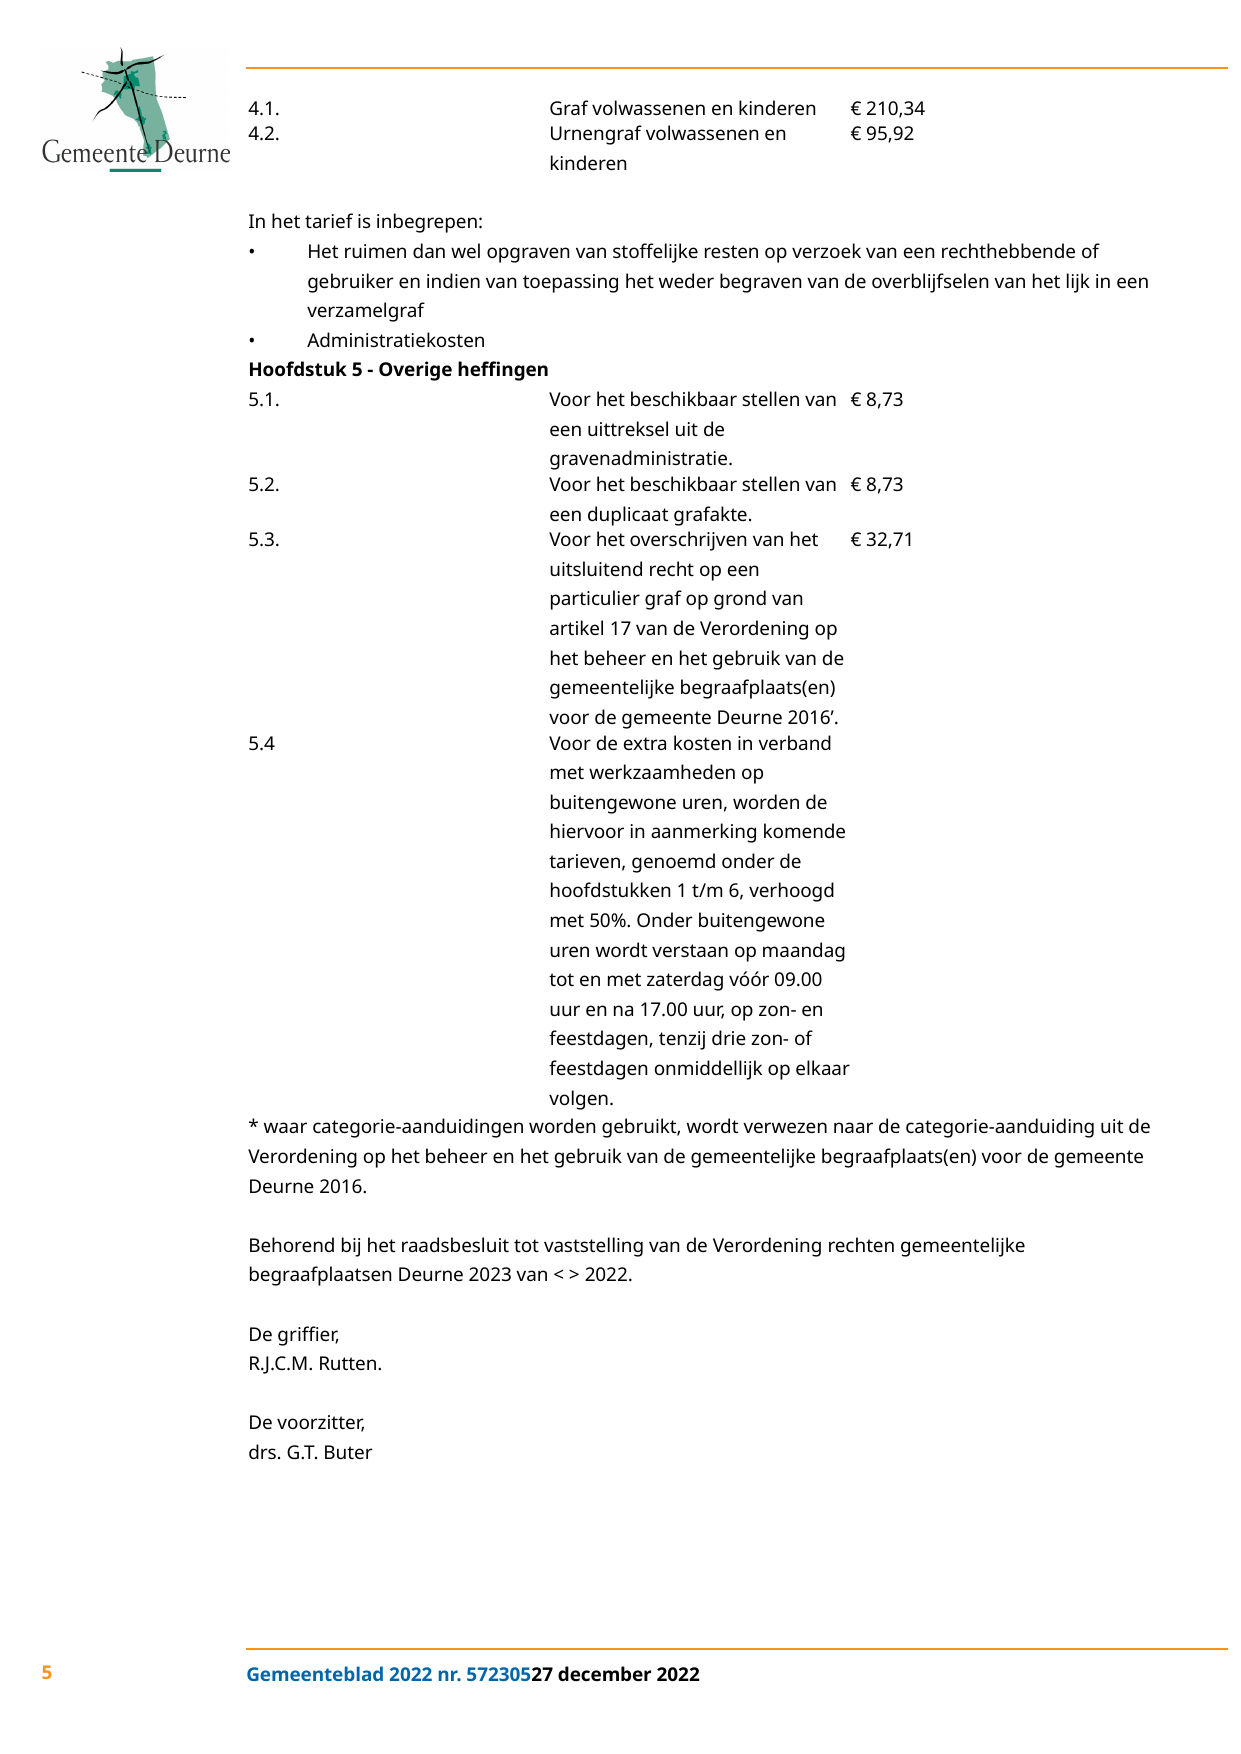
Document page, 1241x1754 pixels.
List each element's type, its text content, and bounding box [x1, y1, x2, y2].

text Hoofdstuk 5 - Overige heffingen [248, 357, 1152, 382]
picture [41, 47, 231, 172]
table_cell € 8,73 [850, 471, 1152, 526]
table_header 4.1. [248, 95, 549, 121]
text Behorend bij het raadsbesluit tot vaststelling van de Verordening rechten gemeentelijke begraafplaatsen Deurne 2023 van < > 2022. [248, 1232, 1152, 1287]
table_cell [850, 730, 1152, 1110]
table_cell 5.2. [248, 471, 549, 526]
text De griffier, [248, 1321, 1152, 1346]
table_cell 5.3. [248, 526, 549, 730]
table_cell 4.2. [248, 121, 549, 176]
text In het tarief is inbegrepen: [248, 209, 1152, 234]
table_header 5.1. [248, 386, 549, 471]
table_cell Voor het overschrijven van het uitsluitend recht op een particulier graf op grond van artikel 17 van de Verordening op het beheer en het gebruik van de gemeentelijke begraafplaats(en) voor de gemeente Deurne 2016’. [549, 526, 850, 730]
text * waar categorie-aanduidingen worden gebruikt, wordt verwezen naar de categorie-aanduiding uit de Verordening op het beheer en het gebruik van de gemeentelijke begraafplaats(en) voor de gemeente Deurne 2016. [248, 1114, 1152, 1198]
list Administratiekosten [248, 327, 1152, 353]
table_cell € 95,92 [850, 121, 1152, 176]
table_cell 5.4 [248, 730, 549, 1110]
table_cell Voor de extra kosten in verband met werkzaamheden op buitengewone uren, worden de hiervoor in aanmerking komende tarieven, genoemd onder de hoofdstukken 1 t/m 6, verhoogd met 50%. Onder buitengewone uren wordt verstaan op maandag tot en met zaterdag vóór 09.00 uur en na 17.00 uur, op zon- en feestdagen, tenzij drie zon- of feestdagen onmiddellijk op elkaar volgen. [549, 730, 850, 1110]
text De voorzitter, [248, 1409, 1152, 1435]
table_cell € 32,71 [850, 526, 1152, 730]
table_header Graf volwassenen en kinderen [549, 95, 850, 121]
table_header Voor het beschikbaar stellen van een uittreksel uit de gravenadministratie. [549, 386, 850, 471]
table_cell Voor het beschikbaar stellen van een duplicaat grafakte. [549, 471, 850, 526]
table_header € 210,34 [850, 95, 1152, 121]
text R.J.C.M. Rutten. [248, 1350, 1152, 1376]
table_cell Urnengraf volwassenen en kinderen [549, 121, 850, 176]
table_header € 8,73 [850, 386, 1152, 471]
text drs. G.T. Buter [248, 1439, 1152, 1465]
list Het ruimen dan wel opgraven van stoffelijke resten op verzoek van een rechthebbende of gebruiker en indien van toepassing het weder begraven van de overblijfselen van het lijk in een verzamelgraf [248, 238, 1152, 323]
